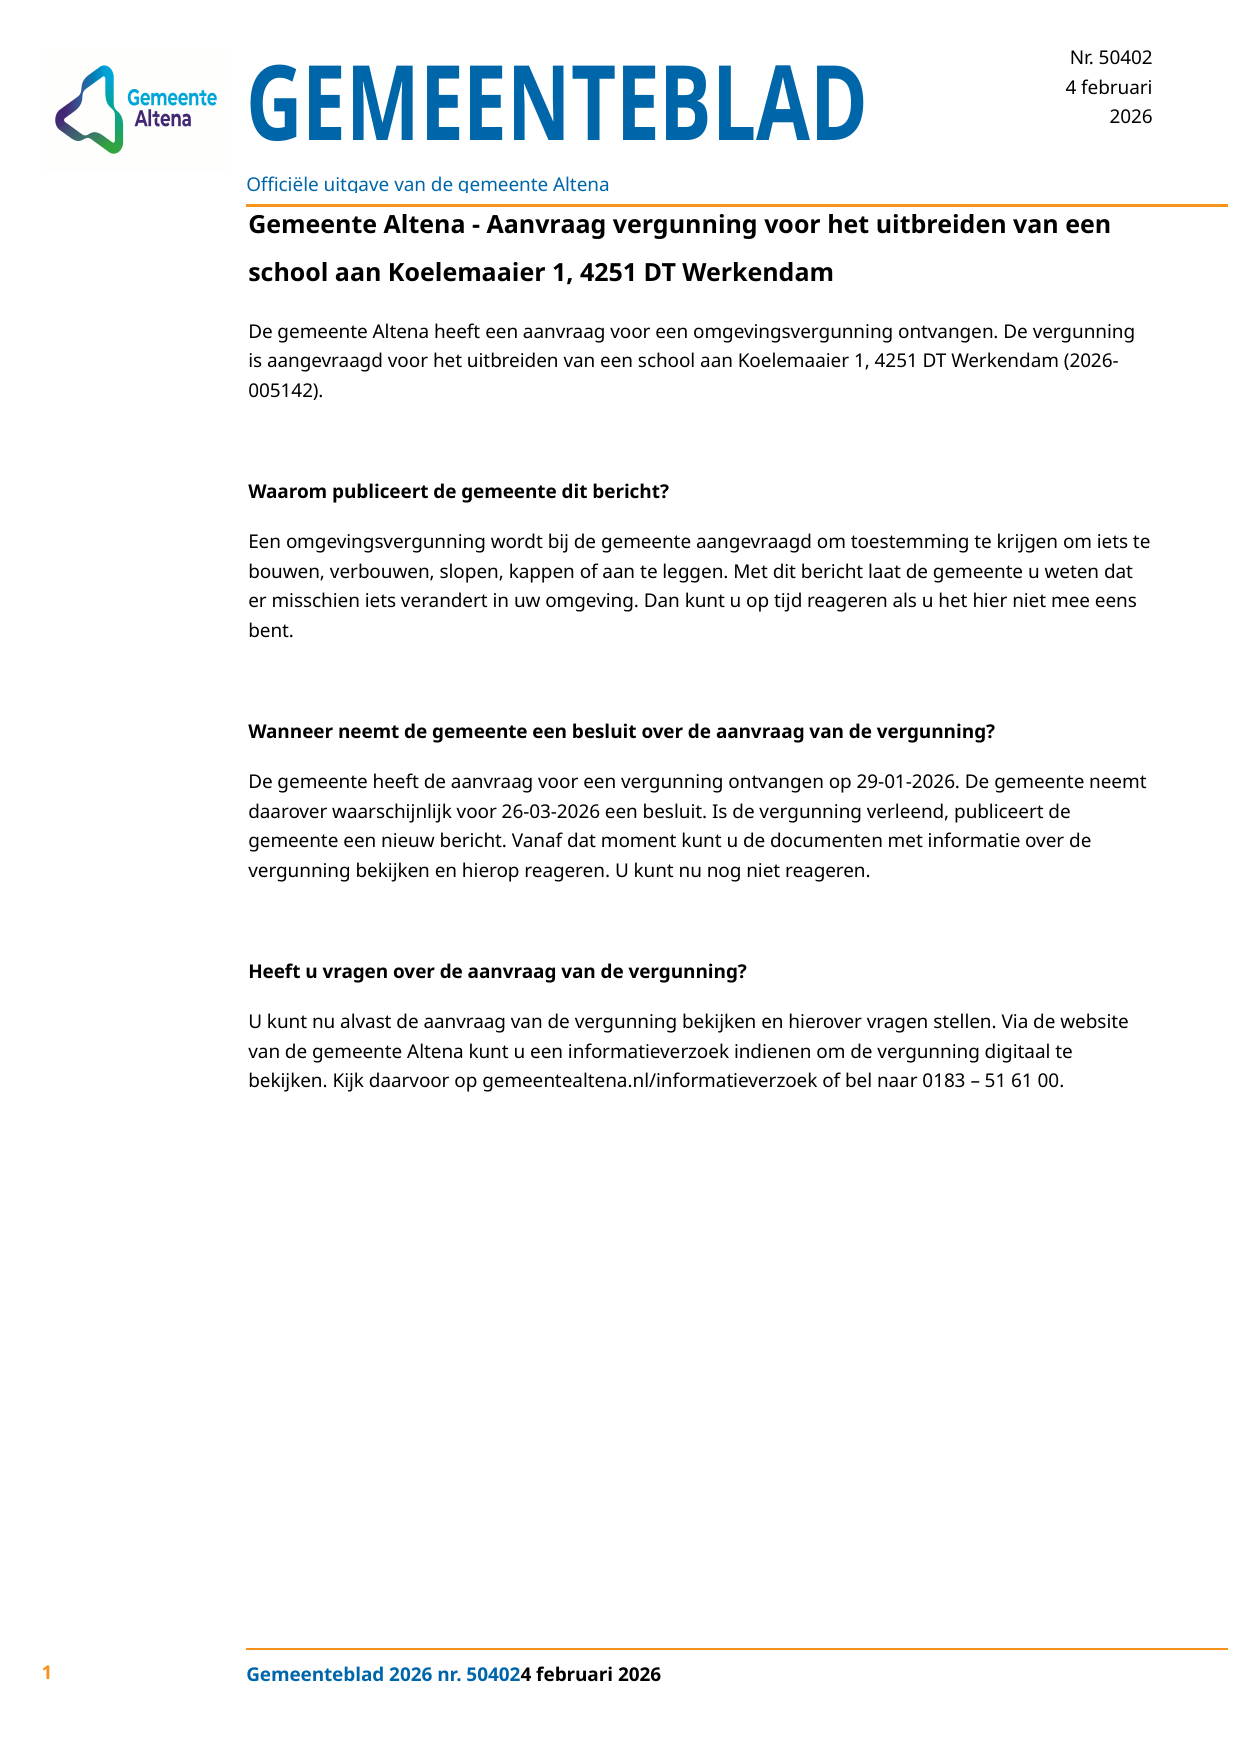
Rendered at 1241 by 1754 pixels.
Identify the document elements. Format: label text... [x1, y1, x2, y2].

text De gemeente heeft de aanvraag voor een vergunning ontvangen op 29-01-2026. De gemeente neemt daarover waarschijnlijk voor 26-03-2026 een besluit. Is de vergunning verleend, publiceert de gemeente een nieuw bericht. Vanaf dat moment kunt u de documenten met informatie over de vergunning bekijken en hierop reageren. U kunt nu nog niet reageren. [248, 768, 1152, 883]
text Een omgevingsvergunning wordt bij de gemeente aangevraagd om toestemming te krijgen om iets te bouwen, verbouwen, slopen, kappen of aan te leggen. Met dit bericht laat de gemeente u weten dat er misschien iets verandert in uw omgeving. Dan kunt u op tijd reageren als u het hier niet mee eens bent. [248, 528, 1152, 643]
text Wanneer neemt de gemeente een besluit over de aanvraag van de vergunning? [248, 718, 1152, 744]
text Gemeente Altena - Aanvraag vergunning voor het uitbreiden van een school aan Koelemaaier 1, 4251 DT Werkendam [248, 207, 1152, 288]
text Waarom publiceert de gemeente dit bericht? [248, 478, 1152, 504]
text De gemeente Altena heeft een aanvraag voor een omgevingsvergunning ontvangen. De vergunning is aangevraagd voor het uitbreiden van een school aan Koelemaaier 1, 4251 DT Werkendam (2026-005142). [248, 318, 1152, 403]
text Heeft u vragen over de aanvraag van de vergunning? [248, 958, 1152, 984]
text U kunt nu alvast de aanvraag van de vergunning bekijken en hierover vragen stellen. Via de website van de gemeente Altena kunt u een informatieverzoek indienen om de vergunning digitaal te bekijken. Kijk daarvoor op gemeentealtena.nl/informatieverzoek of bel naar 0183 – 51 61 00. [248, 1008, 1152, 1093]
picture [41, 47, 231, 172]
